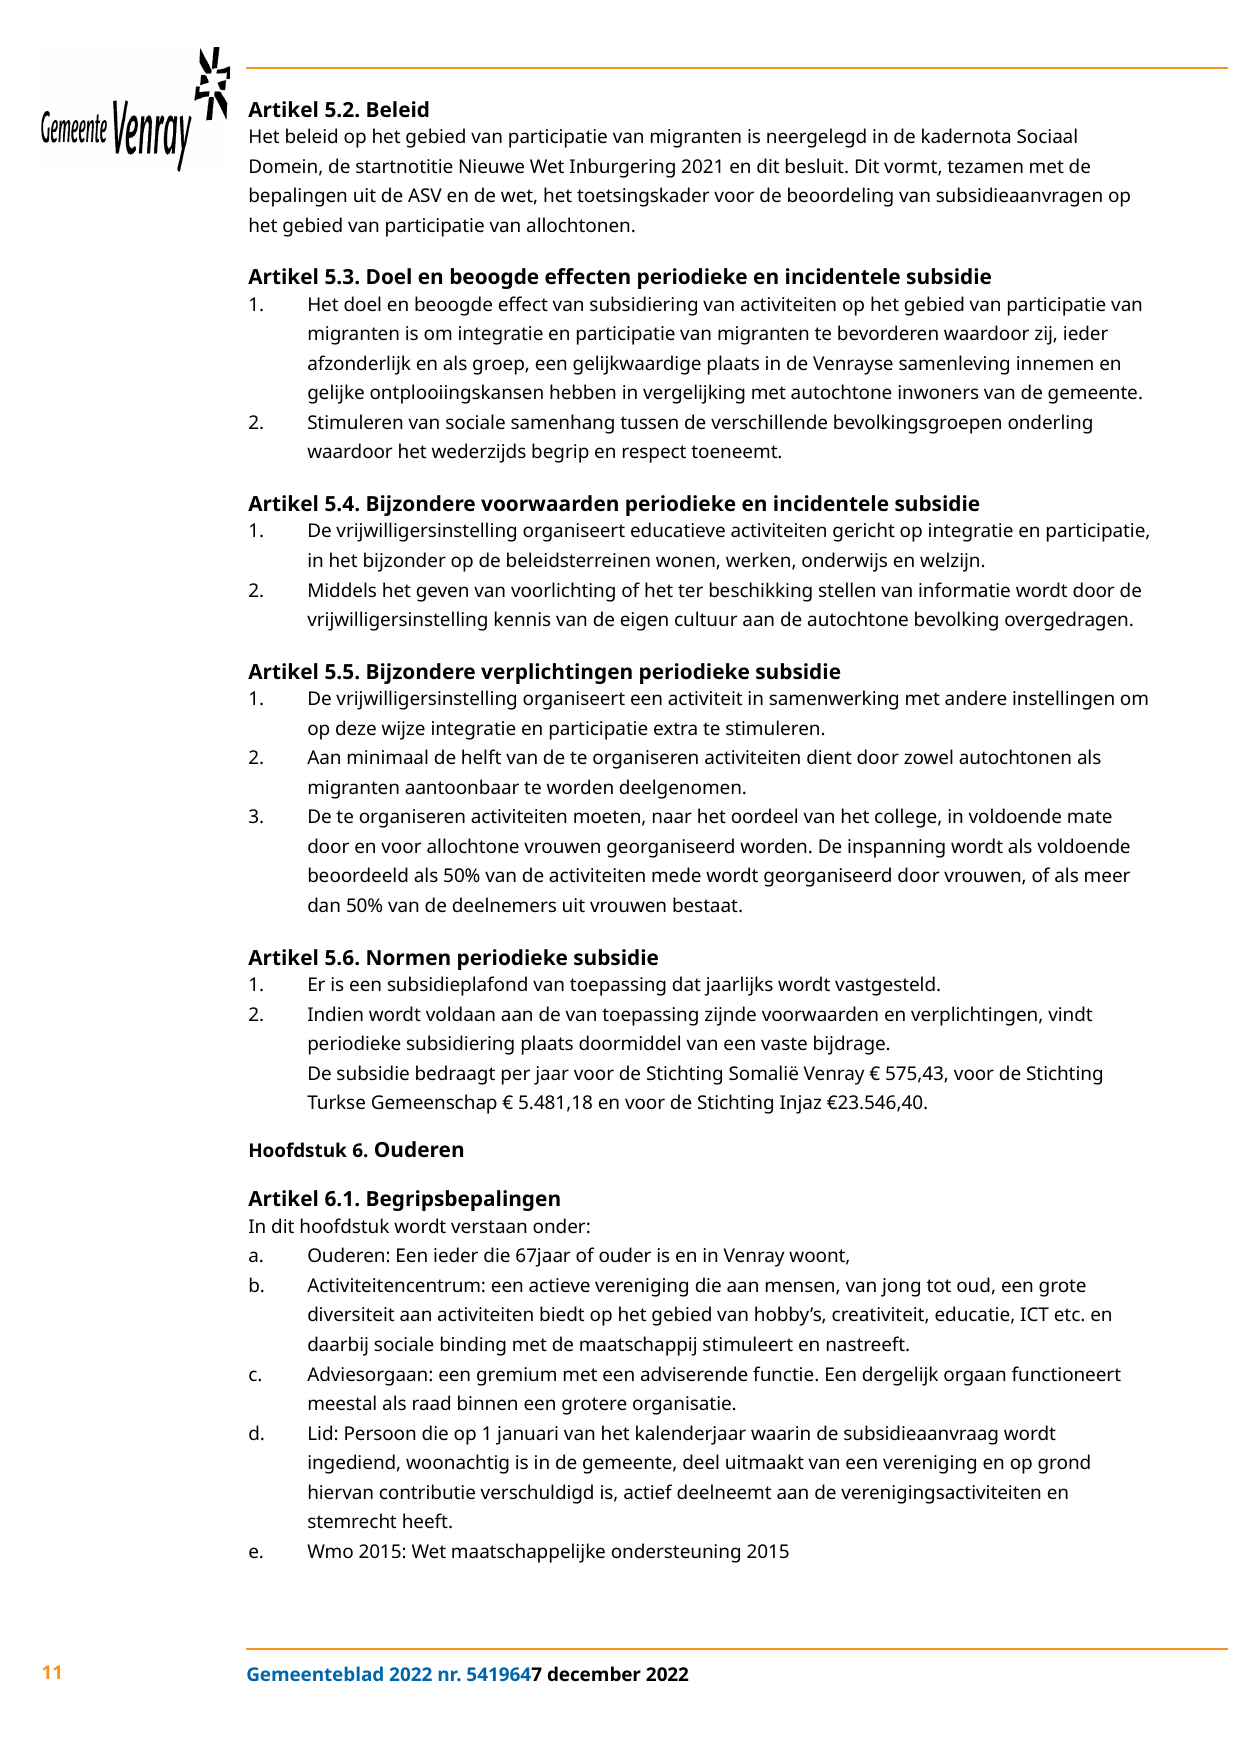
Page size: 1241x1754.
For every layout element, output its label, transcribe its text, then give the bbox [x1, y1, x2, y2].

list Adviesorgaan: een gremium met een adviserende functie. Een dergelijk orgaan functioneert meestal als raad binnen een grotere organisatie. [248, 1361, 1152, 1416]
list Er is een subsidieplafond van toepassing dat jaarlijks wordt vastgesteld. [248, 971, 1152, 997]
text Artikel 6.1. Begripsbepalingen [248, 1184, 1152, 1213]
list De vrijwilligersinstelling organiseert educatieve activiteiten gericht op integratie en participatie, in het bijzonder op de beleidsterreinen wonen, werken, onderwijs en welzijn. [248, 518, 1152, 573]
list Lid: Persoon die op 1 januari van het kalenderjaar waarin de subsidieaanvraag wordt ingediend, woonachtig is in de gemeente, deel uitmaakt van een vereniging en op grond hiervan contributie verschuldigd is, actief deelneemt aan de verenigingsactiviteiten en stemrecht heeft. [248, 1420, 1152, 1534]
list Aan minimaal de helft van de te organiseren activiteiten dient door zowel autochtonen als migranten aantoonbaar te worden deelgenomen. [248, 744, 1152, 800]
list De subsidie bedraagt per jaar voor de Stichting Somalië Venray € 575,43, voor de Stichting Turkse Gemeenschap € 5.481,18 en voor de Stichting Injaz €23.546,40. [248, 1060, 1152, 1115]
list Stimuleren van sociale samenhang tussen de verschillende bevolkingsgroepen onderling waardoor het wederzijds begrip en respect toeneemt. [248, 409, 1152, 464]
list Indien wordt voldaan aan de van toepassing zijnde voorwaarden en verplichtingen, vindt periodieke subsidiering plaats doormiddel van een vaste bijdrage. [248, 1001, 1152, 1056]
list Activiteitencentrum: een actieve vereniging die aan mensen, van jong tot oud, een grote diversiteit aan activiteiten biedt op het gebied van hobby’s, creativiteit, educatie, ICT etc. en daarbij sociale binding met de maatschappij stimuleert en nastreeft. [248, 1272, 1152, 1357]
text Artikel 5.5. Bijzondere verplichtingen periodieke subsidie [248, 657, 1152, 685]
list Middels het geven van voorlichting of het ter beschikking stellen van informatie wordt door de vrijwilligersinstelling kennis van de eigen cultuur aan de autochtone bevolking overgedragen. [248, 577, 1152, 632]
text Artikel 5.4. Bijzondere voorwaarden periodieke en incidentele subsidie [248, 489, 1152, 518]
text Het beleid op het gebied van participatie van migranten is neergelegd in de kadernota Sociaal Domein, de startnotitie Nieuwe Wet Inburgering 2021 en dit besluit. Dit vormt, tezamen met de bepalingen uit de ASV en de wet, het toetsingskader voor de beoordeling van subsidieaanvragen op het gebied van participatie van allochtonen. [248, 123, 1152, 238]
text In dit hoofdstuk wordt verstaan onder: [248, 1213, 1152, 1238]
text Artikel 5.2. Beleid [248, 95, 1152, 123]
picture [41, 47, 231, 172]
list Wmo 2015: Wet maatschappelijke ondersteuning 2015 [248, 1538, 1152, 1564]
text Hoofdstuk 6. Ouderen [248, 1135, 1152, 1163]
list De te organiseren activiteiten moeten, naar het oordeel van het college, in voldoende mate door en voor allochtone vrouwen georganiseerd worden. De inspanning wordt als voldoende beoordeeld als 50% van de activiteiten mede wordt georganiseerd door vrouwen, of als meer dan 50% van de deelnemers uit vrouwen bestaat. [248, 803, 1152, 918]
list Ouderen: Een ieder die 67jaar of ouder is en in Venray woont, [248, 1242, 1152, 1268]
text Artikel 5.3. Doel en beoogde effecten periodieke en incidentele subsidie [248, 262, 1152, 291]
text Artikel 5.6. Normen periodieke subsidie [248, 943, 1152, 971]
list Het doel en beoogde effect van subsidiering van activiteiten op het gebied van participatie van migranten is om integratie en participatie van migranten te bevorderen waardoor zij, ieder afzonderlijk en als groep, een gelijkwaardige plaats in de Venrayse samenleving innemen en gelijke ontplooiingskansen hebben in vergelijking met autochtone inwoners van de gemeente. [248, 291, 1152, 405]
list De vrijwilligersinstelling organiseert een activiteit in samenwerking met andere instellingen om op deze wijze integratie en participatie extra te stimuleren. [248, 685, 1152, 741]
